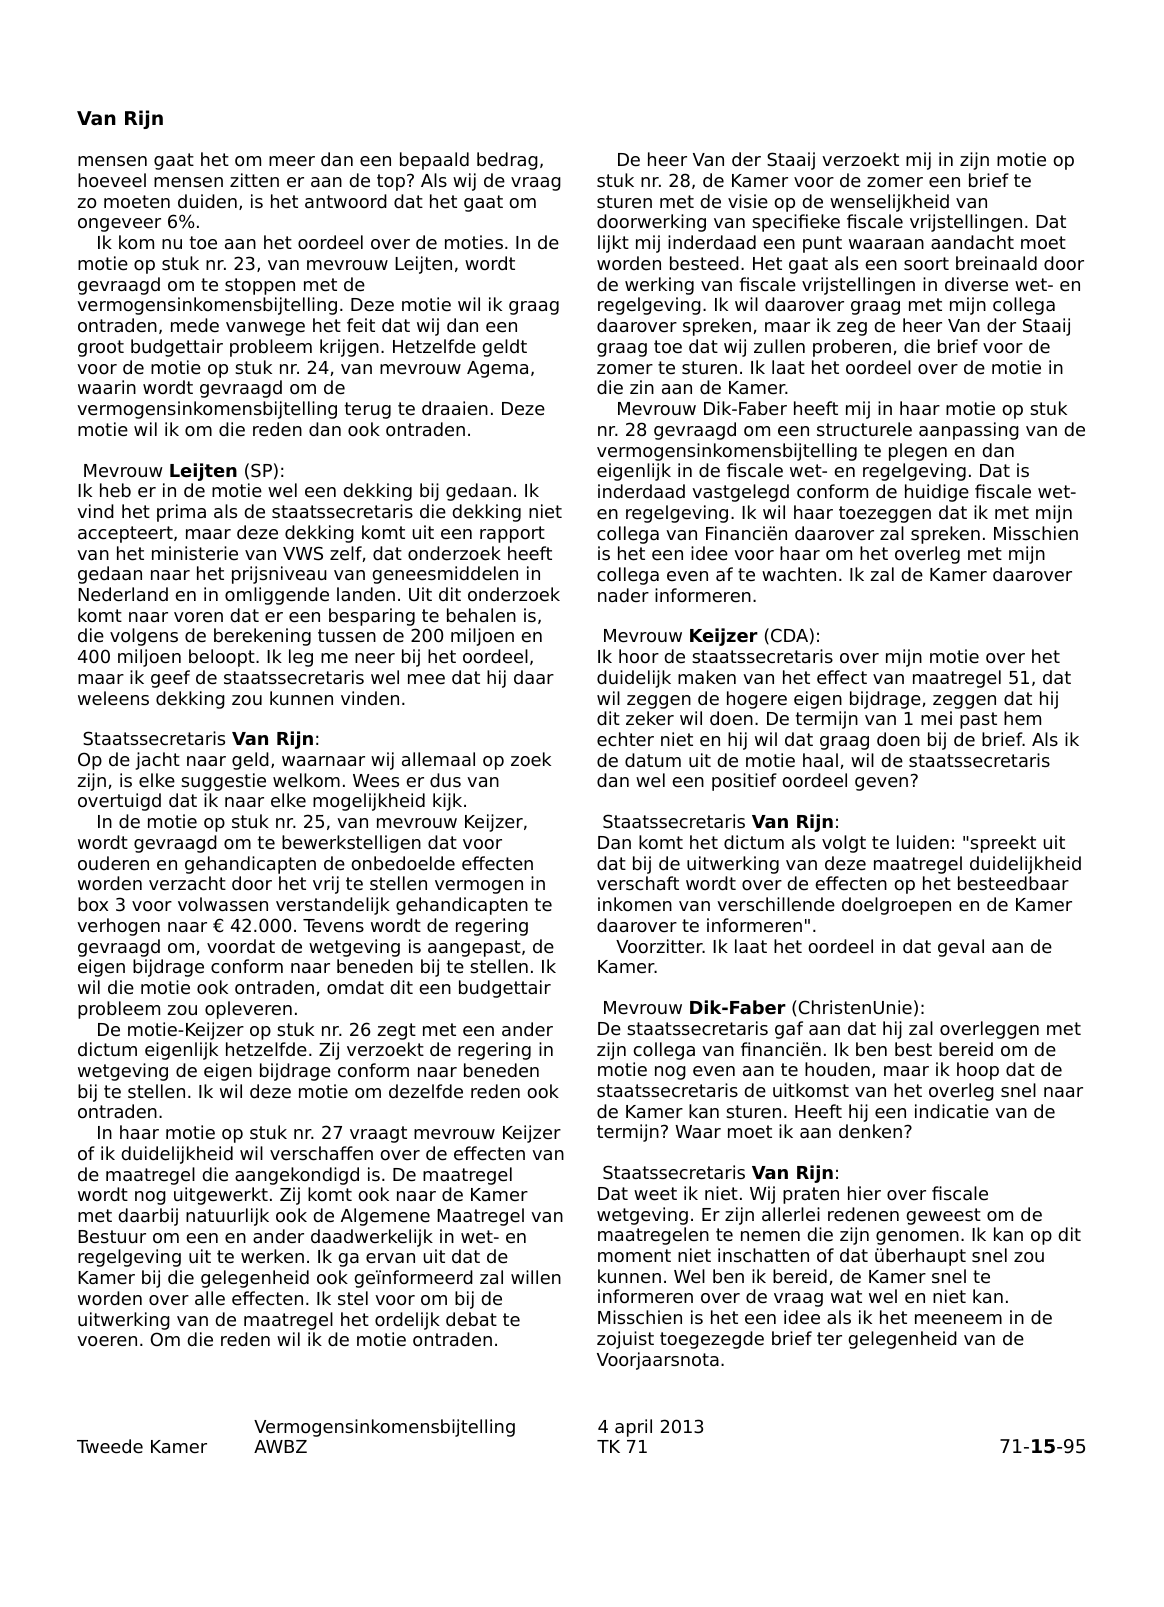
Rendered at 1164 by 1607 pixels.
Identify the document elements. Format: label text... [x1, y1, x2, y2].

text Staatssecretaris Van Rijn: [596, 1163, 1087, 1184]
text In de motie op stuk nr. 25, van mevrouw Keijzer, wordt gevraagd om te bewerkstelligen dat voor ouderen en gehandicapten de onbedoelde effecten worden verzacht door het vrij te stellen vermogen in box 3 voor volwassen verstandelijk gehandicapten te verhogen naar € 42.000. Tevens wordt de regering gevraagd om, voordat de wetgeving is aangepast, de eigen bijdrage conform naar beneden bij te stellen. Ik wil die motie ook ontraden, omdat dit een budgettair probleem zou opleveren. [77, 812, 567, 1019]
text De staatssecretaris gaf aan dat hij zal overleggen met zijn collega van financiën. Ik ben best bereid om de motie nog even aan te houden, maar ik hoop dat de staatssecretaris de uitkomst van het overleg snel naar de Kamer kan sturen. Heeft hij een indicatie van de termijn? Waar moet ik aan denken? [596, 1019, 1087, 1143]
text Ik kom nu toe aan het oordeel over de moties. In de motie op stuk nr. 23, van mevrouw Leijten, wordt gevraagd om te stoppen met de vermogensinkomensbijtelling. Deze motie wil ik graag ontraden, mede vanwege het feit dat wij dan een groot budgettair probleem krijgen. Hetzelfde geldt voor de motie op stuk nr. 24, van mevrouw Agema, waarin wordt gevraagd om de vermogensinkomensbijtelling terug te draaien. Deze motie wil ik om die reden dan ook ontraden. [77, 233, 567, 440]
text De heer Van der Staaij verzoekt mij in zijn motie op stuk nr. 28, de Kamer voor de zomer een brief te sturen met de visie op de wenselijkheid van doorwerking van specifieke fiscale vrijstellingen. Dat lijkt mij inderdaad een punt waaraan aandacht moet worden besteed. Het gaat als een soort breinaald door de werking van fiscale vrijstellingen in diverse wet- en regelgeving. Ik wil daarover graag met mijn collega daarover spreken, maar ik zeg de heer Van der Staaij graag toe dat wij zullen proberen, die brief voor de zomer te sturen. Ik laat het oordeel over de motie in die zin aan de Kamer. [596, 150, 1087, 399]
text Ik heb er in de motie wel een dekking bij gedaan. Ik vind het prima als de staatssecretaris die dekking niet accepteert, maar deze dekking komt uit een rapport van het ministerie van VWS zelf, dat onderzoek heeft gedaan naar het prijsniveau van geneesmiddelen in Nederland en in omliggende landen. Uit dit onderzoek komt naar voren dat er een besparing te behalen is, die volgens de berekening tussen de 200 miljoen en 400 miljoen beloopt. Ik leg me neer bij het oordeel, maar ik geef de staatssecretaris wel mee dat hij daar weleens dekking zou kunnen vinden. [77, 481, 567, 709]
text In haar motie op stuk nr. 27 vraagt mevrouw Keijzer of ik duidelijkheid wil verschaffen over de effecten van de maatregel die aangekondigd is. De maatregel wordt nog uitgewerkt. Zij komt ook naar de Kamer met daarbij natuurlijk ook de Algemene Maatregel van Bestuur om een en ander daadwerkelijk in wet- en regelgeving uit te werken. Ik ga ervan uit dat de Kamer bij die gelegenheid ook geïnformeerd zal willen worden over alle effecten. Ik stel voor om bij de uitwerking van de maatregel het ordelijk debat te voeren. Om die reden wil ik de motie ontraden. [77, 1123, 567, 1351]
text Mevrouw Dik-Faber heeft mij in haar motie op stuk nr. 28 gevraagd om een structurele aanpassing van de vermogensinkomensbijtelling te plegen en dan eigenlijk in de fiscale wet- en regelgeving. Dat is inderdaad vastgelegd conform de huidige fiscale wet- en regelgeving. Ik wil haar toezeggen dat ik met mijn collega van Financiën daarover zal spreken. Misschien is het een idee voor haar om het overleg met mijn collega even af te wachten. Ik zal de Kamer daarover nader informeren. [596, 399, 1087, 606]
text Op de jacht naar geld, waarnaar wij allemaal op zoek zijn, is elke suggestie welkom. Wees er dus van overtuigd dat ik naar elke mogelijkheid kijk. [77, 750, 567, 812]
text Staatssecretaris Van Rijn: [596, 812, 1087, 833]
text Dan komt het dictum als volgt te luiden: "spreekt uit dat bij de uitwerking van deze maatregel duidelijkheid verschaft wordt over de effecten op het besteedbaar inkomen van verschillende doelgroepen en de Kamer daarover te informeren". [596, 833, 1087, 936]
text De motie-Keijzer op stuk nr. 26 zegt met een ander dictum eigenlijk hetzelfde. Zij verzoekt de regering in wetgeving de eigen bijdrage conform naar beneden bij te stellen. Ik wil deze motie om dezelfde reden ook ontraden. [77, 1019, 567, 1123]
text Dat weet ik niet. Wij praten hier over fiscale wetgeving. Er zijn allerlei redenen geweest om de maatregelen te nemen die zijn genomen. Ik kan op dit moment niet inschatten of dat überhaupt snel zou kunnen. Wel ben ik bereid, de Kamer snel te informeren over de vraag wat wel en niet kan. Misschien is het een idee als ik het meeneem in de zojuist toegezegde brief ter gelegenheid van de Voorjaarsnota. [596, 1184, 1087, 1370]
text Mevrouw Leijten (SP): [77, 460, 567, 481]
text Voorzitter. Ik laat het oordeel in dat geval aan de Kamer. [596, 936, 1087, 978]
text Mevrouw Dik-Faber (ChristenUnie): [596, 998, 1087, 1019]
text mensen gaat het om meer dan een bepaald bedrag, hoeveel mensen zitten er aan de top? Als wij de vraag zo moeten duiden, is het antwoord dat het gaat om ongeveer 6%. [77, 150, 567, 233]
text Ik hoor de staatssecretaris over mijn motie over het duidelijk maken van het effect van maatregel 51, dat wil zeggen de hogere eigen bijdrage, zeggen dat hij dit zeker wil doen. De termijn van 1 mei past hem echter niet en hij wil dat graag doen bij de brief. Als ik de datum uit de motie haal, wil de staatssecretaris dan wel een positief oordeel geven? [596, 647, 1087, 792]
text Staatssecretaris Van Rijn: [77, 729, 567, 750]
text Mevrouw Keijzer (CDA): [596, 626, 1087, 647]
